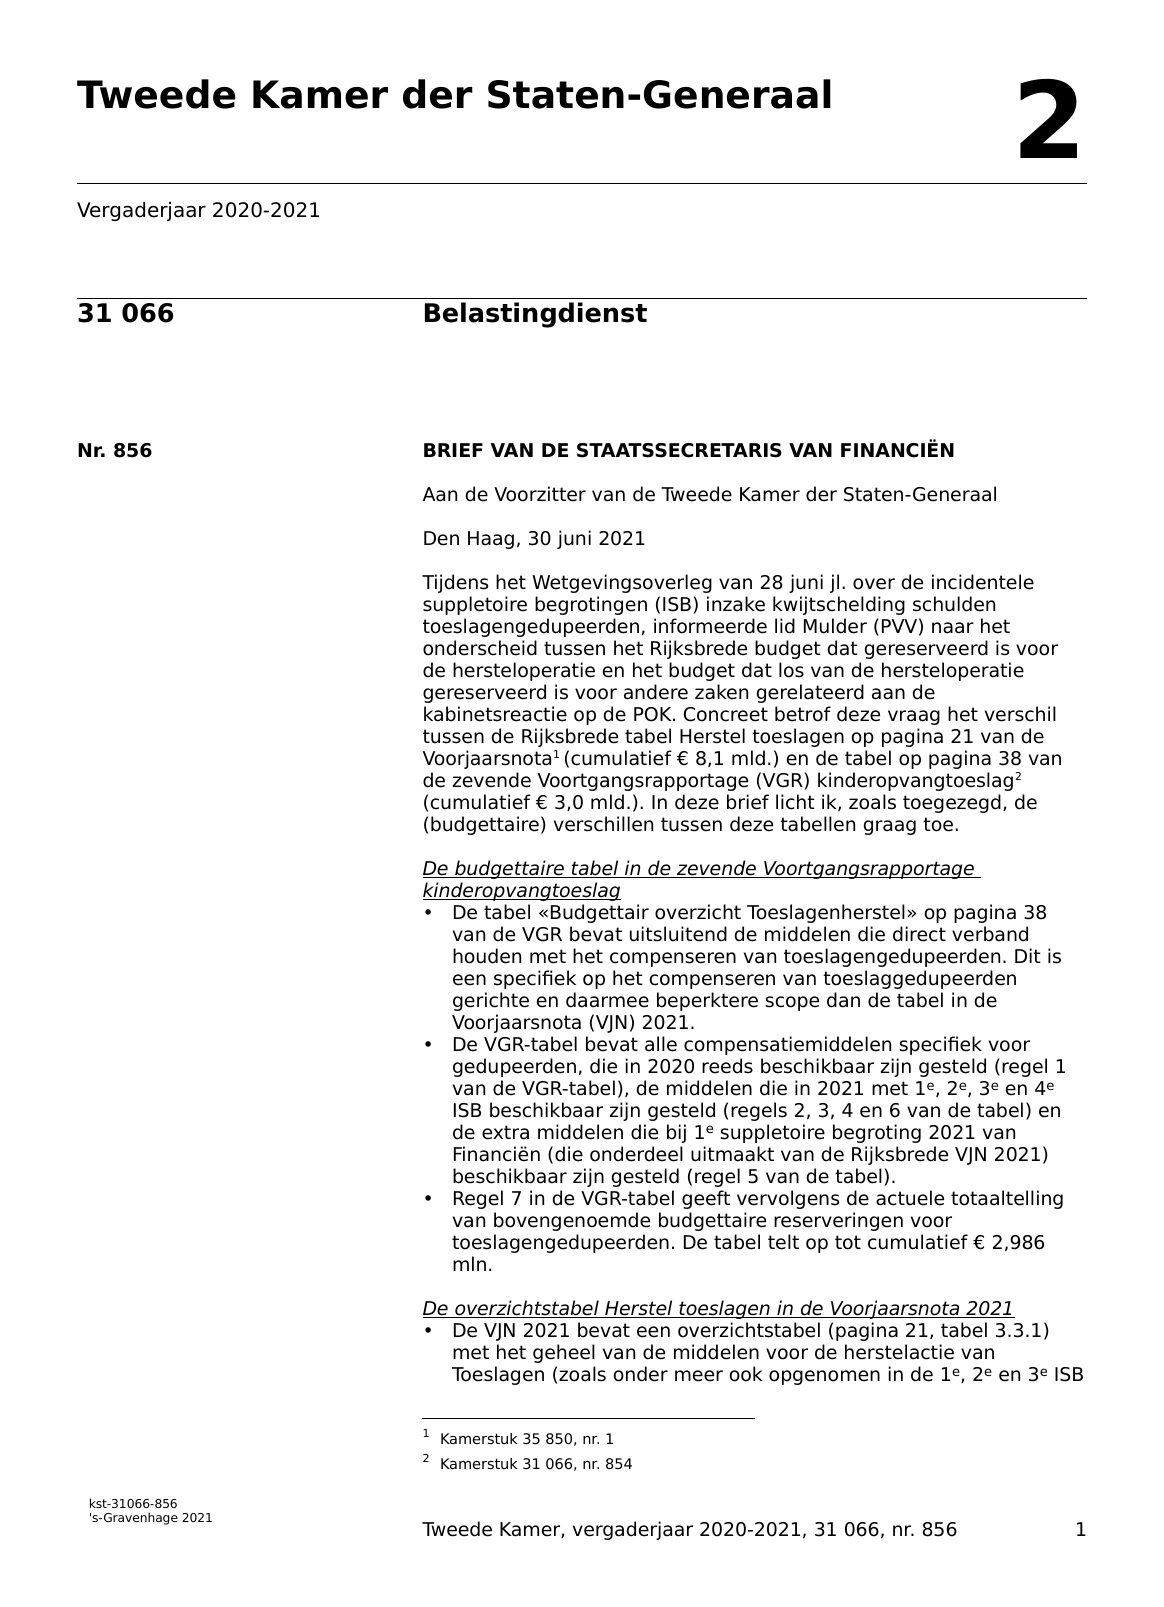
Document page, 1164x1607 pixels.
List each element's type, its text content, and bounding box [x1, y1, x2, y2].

text Aan de Voorzitter van de Tweede Kamer der Staten-Generaal [422, 484, 1087, 506]
table_header 2 [886, 59, 1087, 183]
text • Regel 7 in de VGR-tabel geeft vervolgens de actuele totaaltelling van bovengenoemde budgettaire reserveringen voor toeslagengedupeerden. De tabel telt op tot cumulatief € 2,986 mln. [422, 1188, 1087, 1276]
table_cell Vergaderjaar 2020-2021 [77, 184, 1087, 298]
text • De tabel «Budgettair overzicht Toeslagenherstel» op pagina 38 van de VGR bevat uitsluitend de middelen die direct verband houden met het compenseren van toeslagengedupeerden. Dit is een specifiek op het compenseren van toeslaggedupeerden gerichte en daarmee beperktere scope dan de tabel in de Voorjaarsnota (VJN) 2021. [422, 902, 1087, 1034]
text Tijdens het Wetgevingsoverleg van 28 juni jl. over de incidentele suppletoire begrotingen (ISB) inzake kwijtschelding schulden toeslagengedupeerden, informeerde lid Mulder (PVV) naar het onderscheid tussen het Rijksbrede budget dat gereserveerd is voor de hersteloperatie en het budget dat los van de hersteloperatie gereserveerd is voor andere zaken gerelateerd aan de kabinetsreactie op de POK. Concreet betrof deze vraag het verschil tussen de Rijksbrede tabel Herstel toeslagen op pagina 21 van de Voorjaarsnota(cumulatief € 8,1 mld.) en de tabel op pagina 38 van de zevende Voortgangsrapportage (VGR) kinderopvangtoeslag (cumulatief € 3,0 mld.). In deze brief licht ik, zoals toegezegd, de (budgettaire) verschillen tussen deze tabellen graag toe. [422, 572, 1087, 836]
subtitle De overzichtstabel Herstel toeslagen in de Voorjaarsnota 2021 [422, 1298, 1087, 1320]
text Kamerstuk 31 066, nr. 854 [422, 1452, 1087, 1474]
subtitle 31 066 Belastingdienst [77, 299, 1087, 329]
text • De VJN 2021 bevat een overzichtstabel (pagina 21, tabel 3.3.1) met het geheel van de middelen voor de herstelactie van Toeslagen (zoals onder meer ook opgenomen in de 1e, 2e en 3e ISB [422, 1320, 1087, 1386]
text • De VGR-tabel bevat alle compensatiemiddelen specifiek voor gedupeerden, die in 2020 reeds beschikbaar zijn gesteld (regel 1 van de VGR-tabel), de middelen die in 2021 met 1e, 2e, 3e en 4e ISB beschikbaar zijn gesteld (regels 2, 3, 4 en 6 van de tabel) en de extra middelen die bij 1e suppletoire begroting 2021 van Financiën (die onderdeel uitmaakt van de Rijksbrede VJN 2021) beschikbaar zijn gesteld (regel 5 van de tabel). [422, 1034, 1087, 1188]
text kst-31066-856 [88, 1497, 323, 1511]
text 's-Gravenhage 2021 [88, 1511, 323, 1525]
subtitle Nr. 856 BRIEF VAN DE STAATSSECRETARIS VAN FINANCIËN [77, 440, 1087, 462]
text Den Haag, 30 juni 2021 [422, 528, 1087, 550]
text Kamerstuk 35 850, nr. 1 [422, 1427, 1087, 1449]
subtitle De budgettaire tabel in de zevende Voortgangsrapportage kinderopvangtoeslag [422, 858, 1087, 902]
table_header Tweede Kamer der Staten-Generaal [77, 59, 886, 183]
